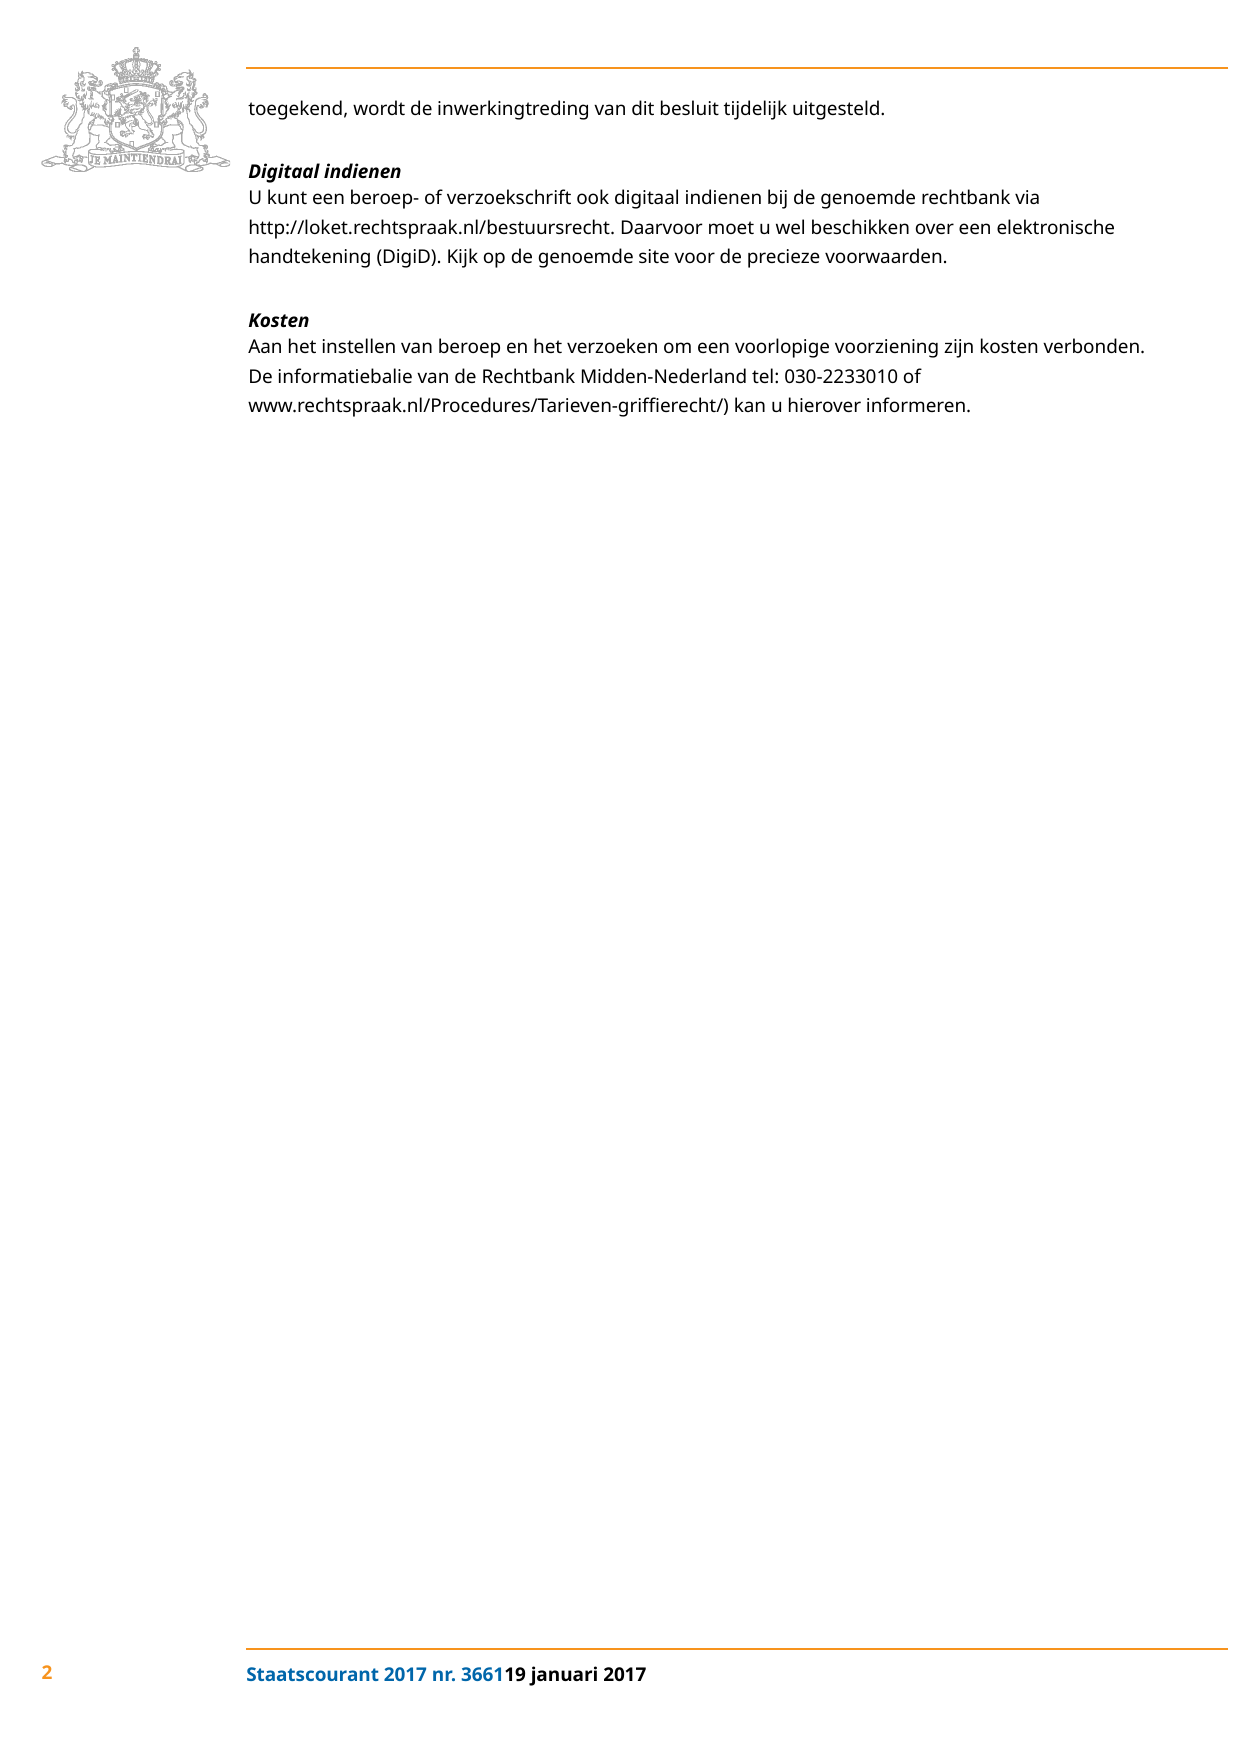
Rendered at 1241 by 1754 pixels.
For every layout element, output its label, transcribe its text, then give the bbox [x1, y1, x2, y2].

text Aan het instellen van beroep en het verzoeken om een voorlopige voorziening zijn kosten verbonden. De informatiebalie van de Rechtbank Midden-Nederland tel: 030-2233010 of www.rechtspraak.nl/Procedures/Tarieven-griffierecht/) kan u hierover informeren. [248, 333, 1152, 418]
text U kunt een beroep- of verzoekschrift ook digitaal indienen bij de genoemde rechtbank via http://loket.rechtspraak.nl/bestuursrecht. Daarvoor moet u wel beschikken over een elektronische handtekening (DigiD). Kijk op de genoemde site voor de precieze voorwaarden. [248, 184, 1152, 269]
picture [41, 47, 231, 172]
text Kosten [248, 308, 1152, 333]
text toegekend, wordt de inwerkingtreding van dit besluit tijdelijk uitgesteld. [248, 95, 1152, 121]
text Digitaal indienen [248, 159, 1152, 184]
